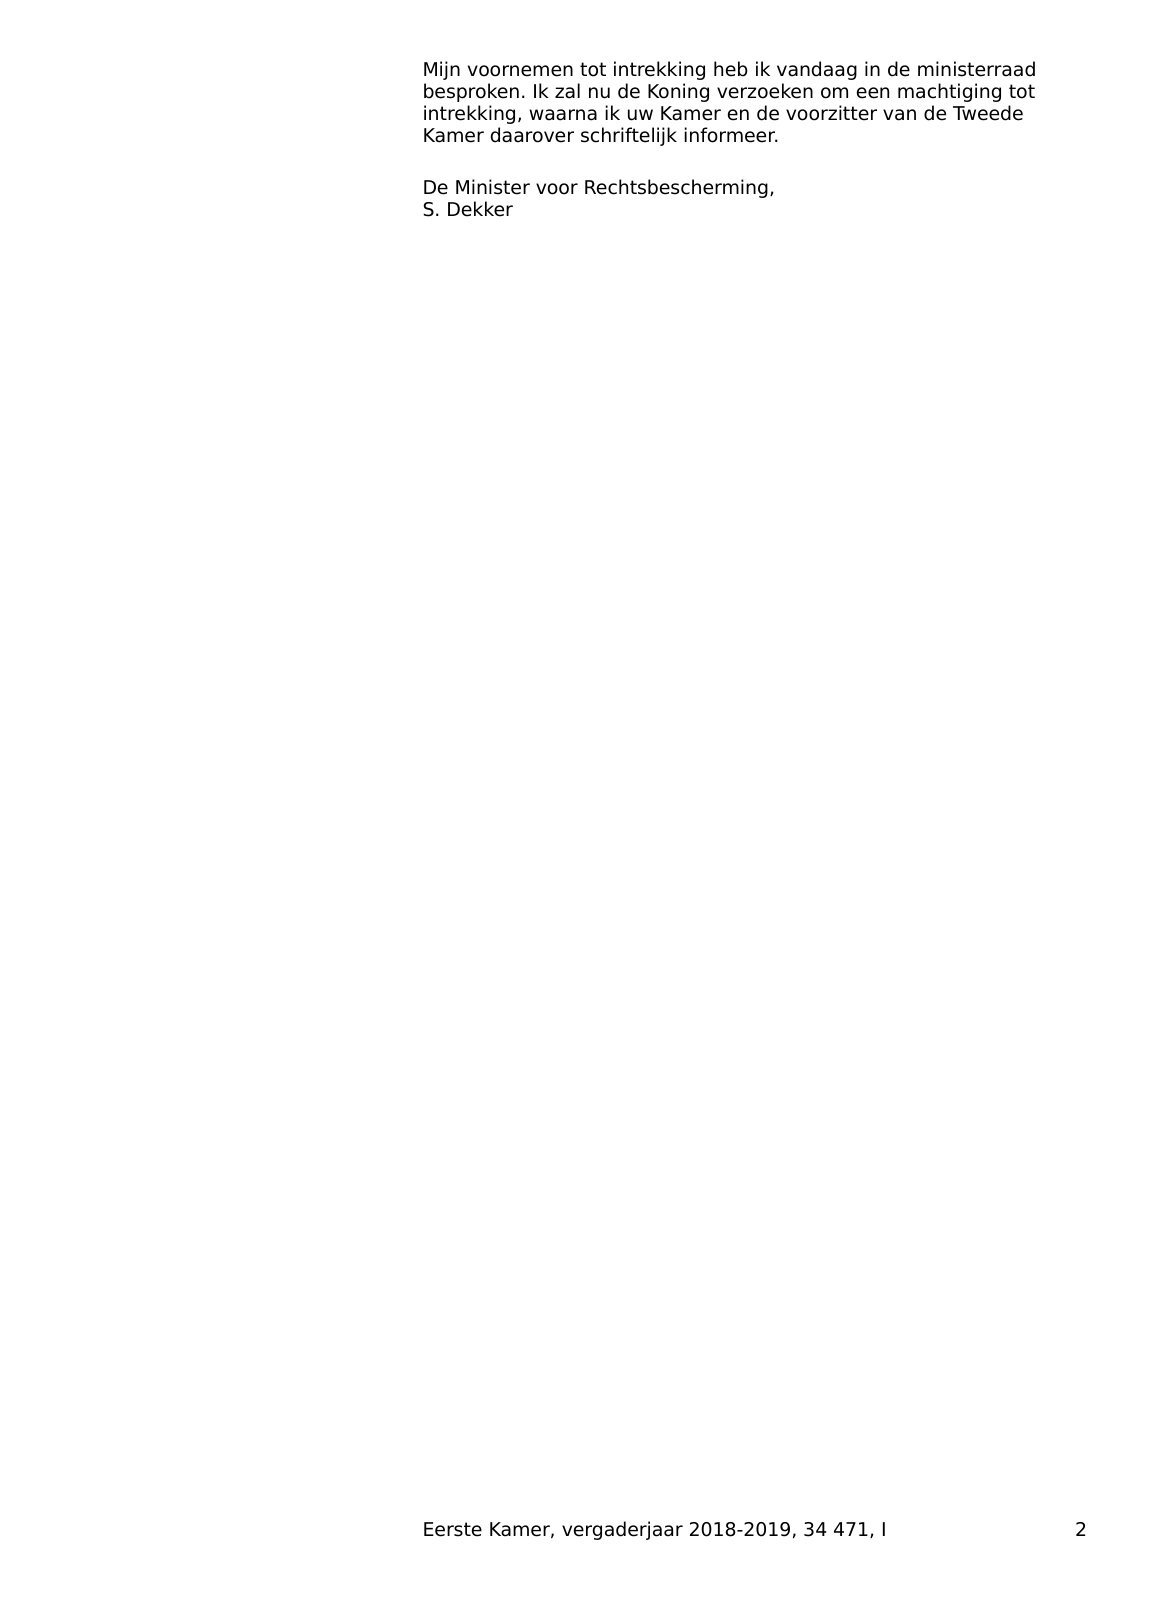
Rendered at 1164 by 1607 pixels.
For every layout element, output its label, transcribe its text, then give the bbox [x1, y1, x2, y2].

text Mijn voornemen tot intrekking heb ik vandaag in de ministerraad besproken. Ik zal nu de Koning verzoeken om een machtiging tot intrekking, waarna ik uw Kamer en de voorzitter van de Tweede Kamer daarover schriftelijk informeer. [422, 59, 1087, 147]
text De Minister voor Rechtsbescherming, S. Dekker [422, 177, 1087, 221]
